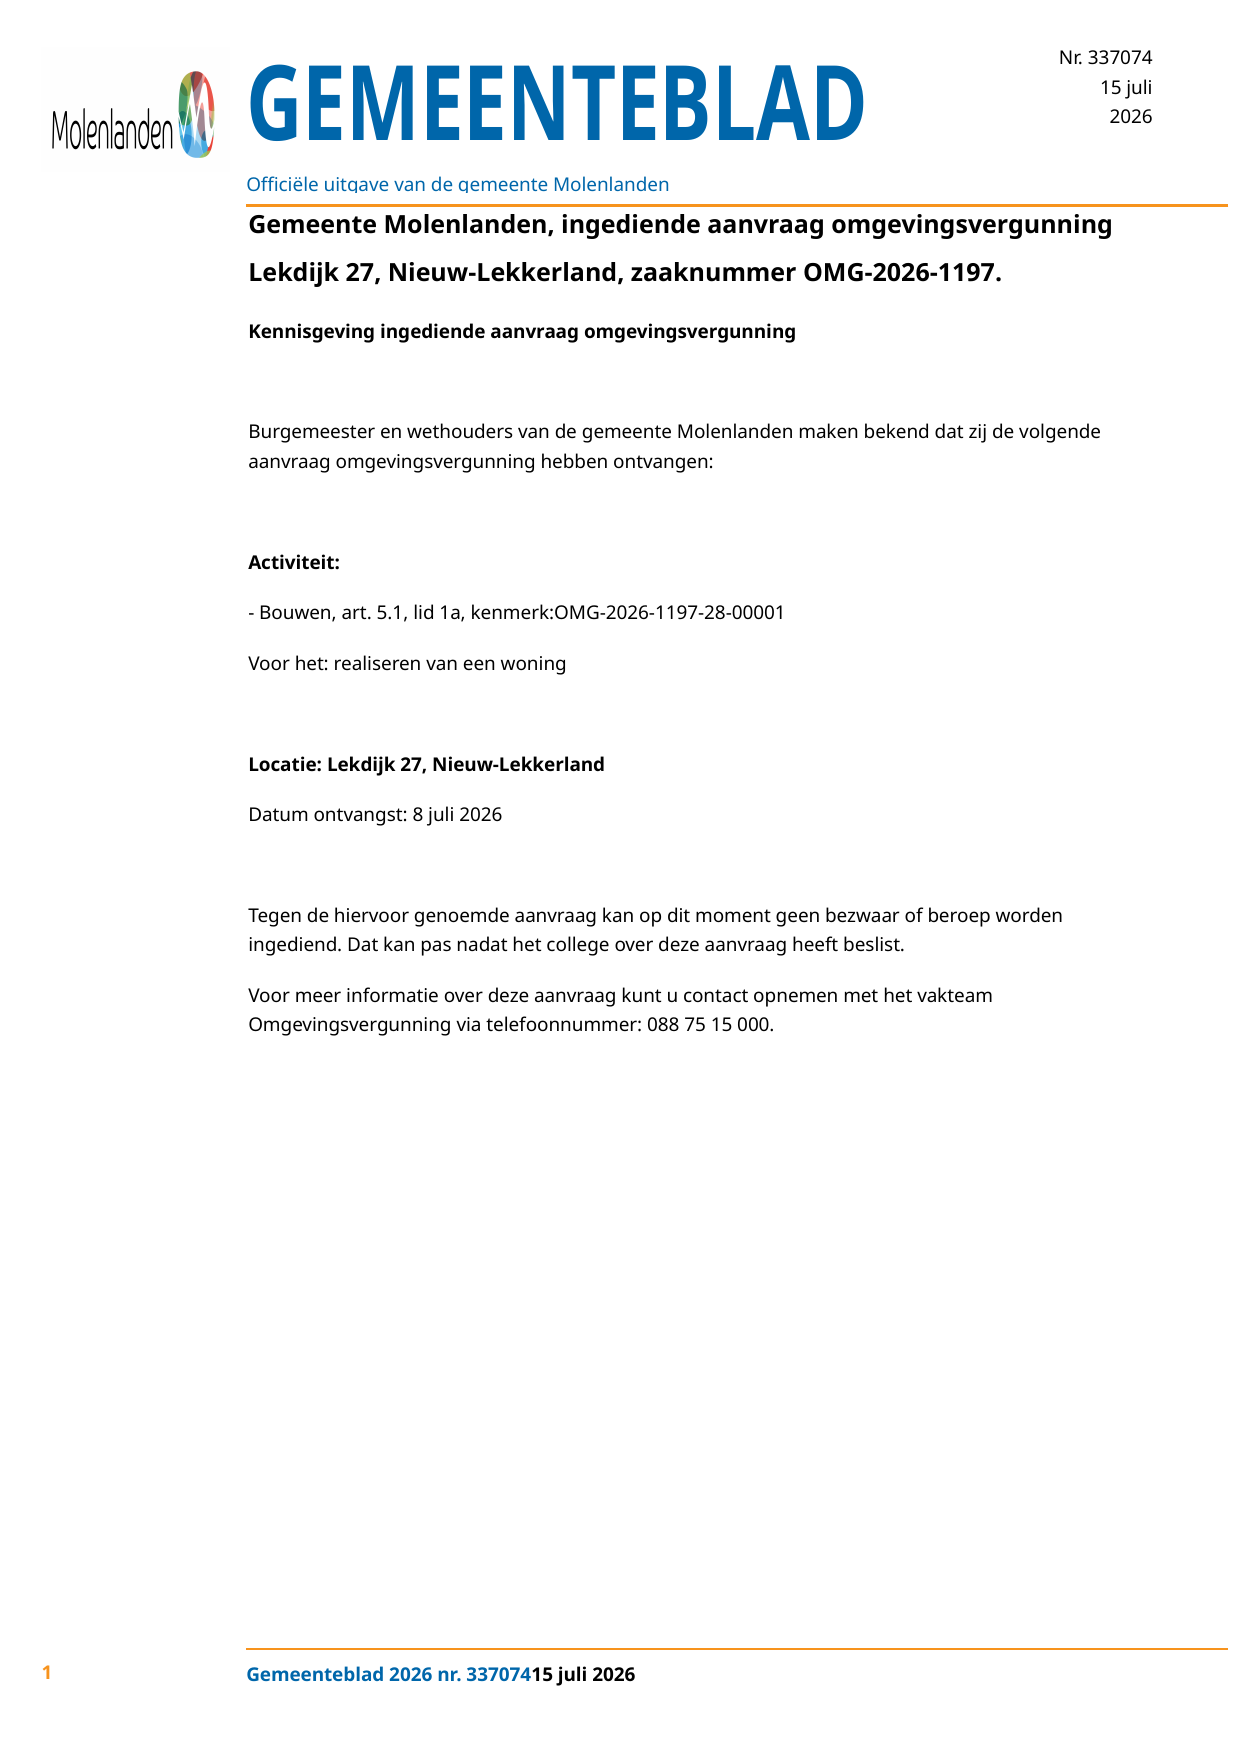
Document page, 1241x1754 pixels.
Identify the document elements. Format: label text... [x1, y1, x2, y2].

picture [41, 47, 231, 172]
text - Bouwen, art. 5.1, lid 1a, kenmerk:OMG-2026-1197-28-00001 [248, 599, 1152, 625]
text Tegen de hiervoor genoemde aanvraag kan op dit moment geen bezwaar of beroep worden ingediend. Dat kan pas nadat het college over deze aanvraag heeft beslist. [248, 902, 1152, 957]
text Activiteit: [248, 549, 1152, 575]
text Voor het: realiseren van een woning [248, 650, 1152, 676]
text Burgemeester en wethouders van de gemeente Molenlanden maken bekend dat zij de volgende aanvraag omgevingsvergunning hebben ontvangen: [248, 419, 1152, 474]
text Voor meer informatie over deze aanvraag kunt u contact opnemen met het vakteam Omgevingsvergunning via telefoonnummer: 088 75 15 000. [248, 982, 1152, 1037]
text Locatie: Lekdijk 27, Nieuw-Lekkerland [248, 751, 1152, 777]
text Gemeente Molenlanden, ingediende aanvraag omgevingsvergunning Lekdijk 27, Nieuw-Lekkerland, zaaknummer OMG-2026-1197. [248, 207, 1152, 288]
text Datum ontvangst: 8 juli 2026 [248, 801, 1152, 827]
text Kennisgeving ingediende aanvraag omgevingsvergunning [248, 318, 1152, 344]
